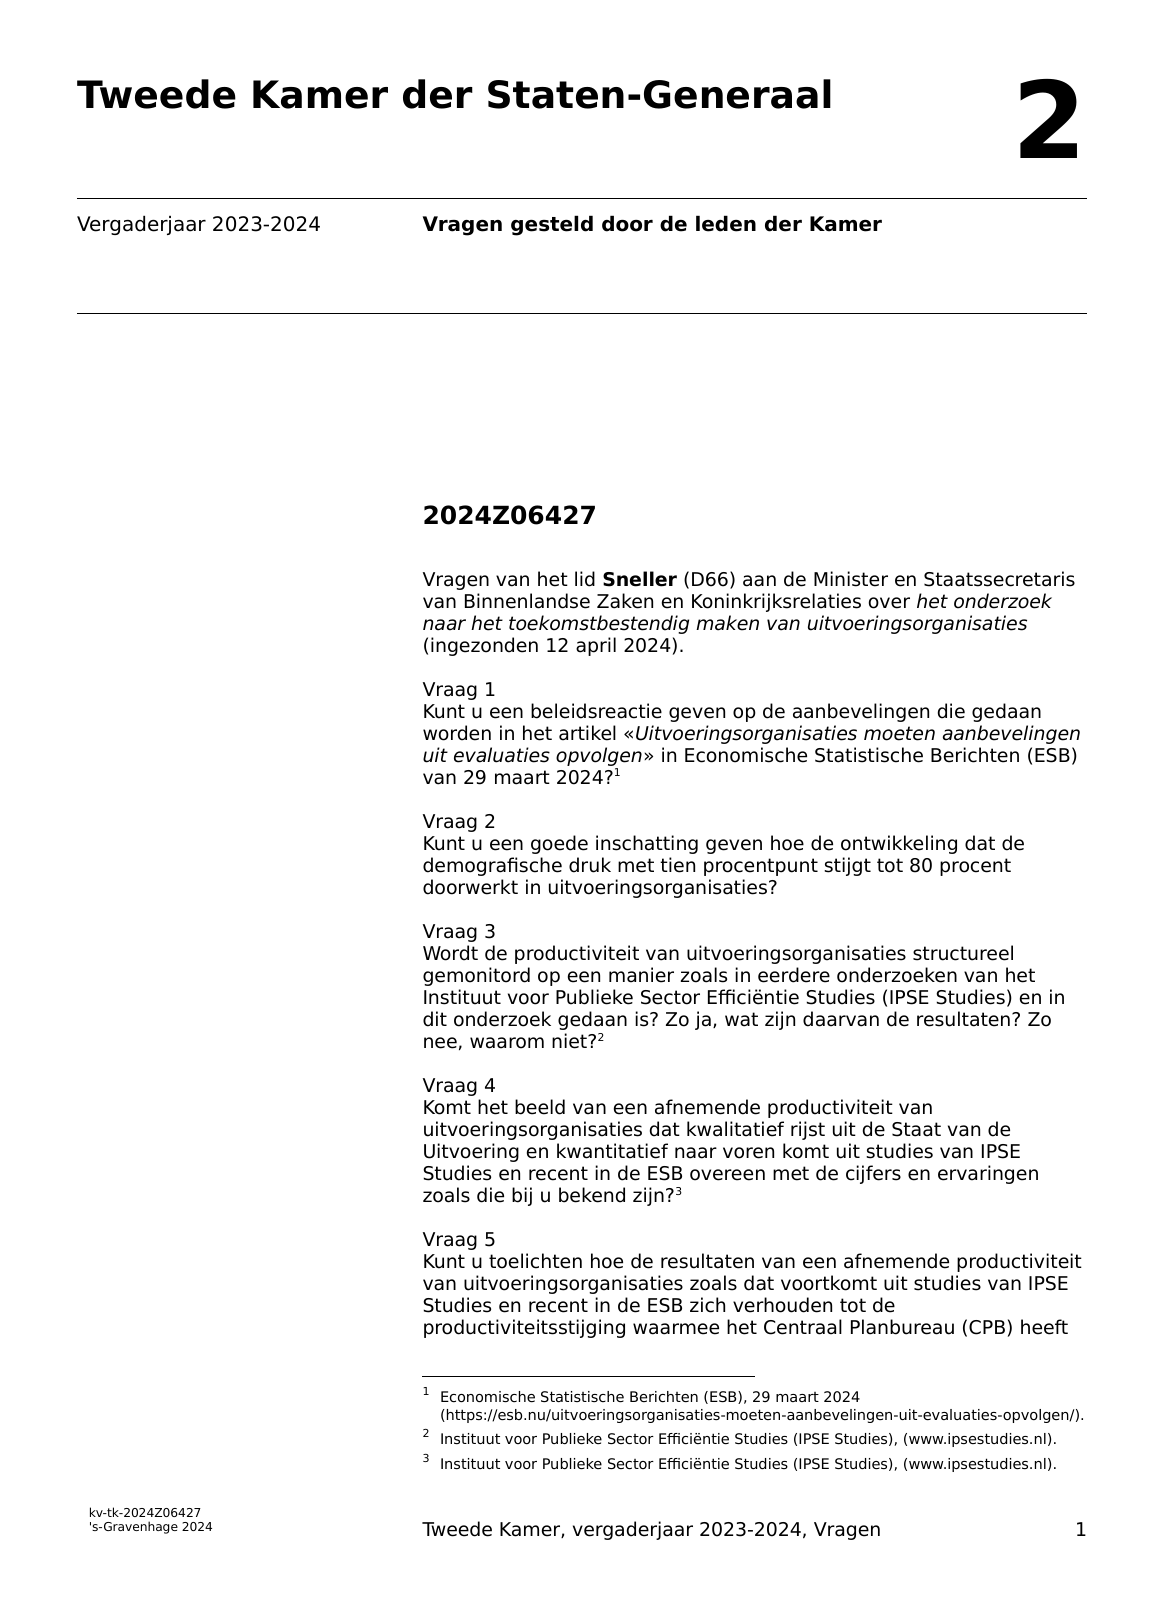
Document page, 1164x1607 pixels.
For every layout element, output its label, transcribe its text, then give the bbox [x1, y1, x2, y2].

text 's-Gravenhage 2024 [88, 1520, 323, 1534]
text Vraag 4 [422, 1075, 1087, 1097]
text kv-tk-2024Z06427 [88, 1506, 323, 1520]
text Komt het beeld van een afnemende productiviteit van uitvoeringsorganisaties dat kwalitatief rijst uit de Staat van de Uitvoering en kwantitatief naar voren komt uit studies van IPSE Studies en recent in de ESB overeen met de cijfers en ervaringen zoals die bij u bekend zijn? [422, 1097, 1087, 1207]
table_header 2 [886, 59, 1087, 198]
text Kunt u een goede inschatting geven hoe de ontwikkeling dat de demografische druk met tien procentpunt stijgt tot 80 procent doorwerkt in uitvoeringsorganisaties? [422, 833, 1087, 899]
table_header Tweede Kamer der Staten-Generaal [77, 59, 886, 198]
table_cell Vergaderjaar 2023-2024 [77, 199, 422, 313]
text 2024Z06427 [422, 501, 1087, 531]
text Vraag 5 [422, 1229, 1087, 1251]
text Vraag 1 [422, 679, 1087, 701]
text Wordt de productiviteit van uitvoeringsorganisaties structureel gemonitord op een manier zoals in eerdere onderzoeken van het Instituut voor Publieke Sector Efficiëntie Studies (IPSE Studies) en in dit onderzoek gedaan is? Zo ja, wat zijn daarvan de resultaten? Zo nee, waarom niet? [422, 943, 1087, 1053]
text Vraag 2 [422, 811, 1087, 833]
text Instituut voor Publieke Sector Efficiëntie Studies (IPSE Studies), (www.ipsestudies.nl). [422, 1427, 1087, 1449]
table_cell Vragen gesteld door de leden der Kamer [422, 199, 1087, 313]
text Economische Statistische Berichten (ESB), 29 maart 2024 (https://esb.nu/uitvoeringsorganisaties-moeten-aanbevelingen-uit-evaluaties-opvolgen/). [422, 1385, 1087, 1424]
text Instituut voor Publieke Sector Efficiëntie Studies (IPSE Studies), (www.ipsestudies.nl). [422, 1452, 1087, 1474]
text Vragen van het lid Sneller (D66) aan de Minister en Staatssecretaris van Binnenlandse Zaken en Koninkrijksrelaties over het onderzoek naar het toekomstbestendig maken van uitvoeringsorganisaties (ingezonden 12 april 2024). [422, 569, 1087, 657]
text Kunt u toelichten hoe de resultaten van een afnemende productiviteit van uitvoeringsorganisaties zoals dat voortkomt uit studies van IPSE Studies en recent in de ESB zich verhouden tot de productiviteitsstijging waarmee het Centraal Planbureau (CPB) heeft [422, 1251, 1087, 1339]
text Kunt u een beleidsreactie geven op de aanbevelingen die gedaan worden in het artikel «Uitvoeringsorganisaties moeten aanbevelingen uit evaluaties opvolgen» in Economische Statistische Berichten (ESB) van 29 maart 2024? [422, 701, 1087, 789]
text Vraag 3 [422, 921, 1087, 943]
